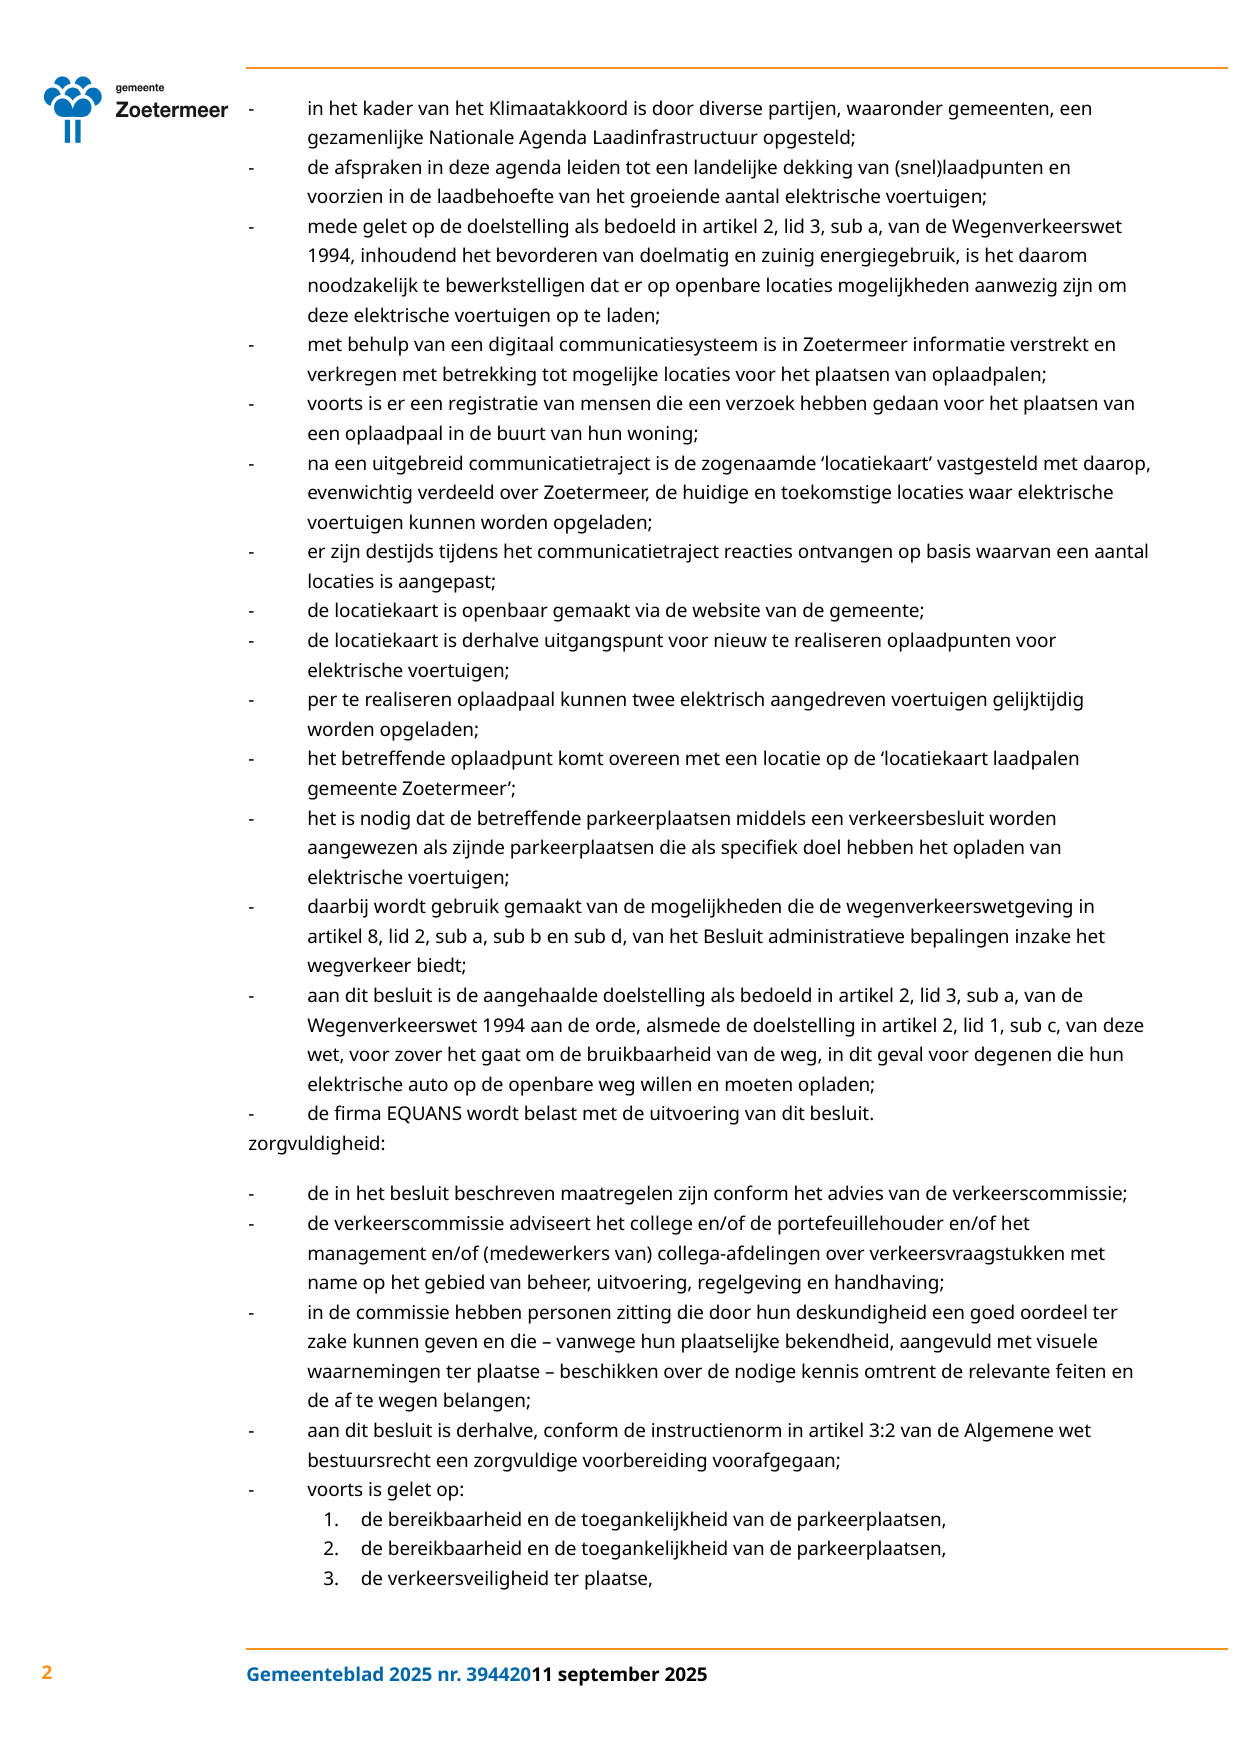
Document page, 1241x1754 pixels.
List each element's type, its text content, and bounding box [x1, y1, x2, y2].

list per te realiseren oplaadpaal kunnen twee elektrisch aangedreven voertuigen gelijktijdig worden opgeladen; [248, 686, 1152, 742]
list aan dit besluit is de aangehaalde doelstelling als bedoeld in artikel 2, lid 3, sub a, van de Wegenverkeerswet 1994 aan de orde, alsmede de doelstelling in artikel 2, lid 1, sub c, van deze wet, voor zover het gaat om de bruikbaarheid van de weg, in dit geval voor degenen die hun elektrische auto op de openbare weg willen en moeten opladen; [248, 982, 1152, 1097]
list de in het besluit beschreven maatregelen zijn conform het advies van de verkeerscommissie; [248, 1181, 1152, 1206]
list het betreffende oplaadpunt komt overeen met een locatie op de ‘locatiekaart laadpalen gemeente Zoetermeer’; [248, 746, 1152, 801]
list mede gelet op de doelstelling als bedoeld in artikel 2, lid 3, sub a, van de Wegenverkeerswet 1994, inhoudend het bevorderen van doelmatig en zuinig energiegebruik, is het daarom noodzakelijk te bewerkstelligen dat er op openbare locaties mogelijkheden aanwezig zijn om deze elektrische voertuigen op te laden; [248, 213, 1152, 328]
list de verkeerscommissie adviseert het college en/of de portefeuillehouder en/of het management en/of (medewerkers van) collega-afdelingen over verkeersvraagstukken met name op het gebied van beheer, uitvoering, regelgeving en handhaving; [248, 1210, 1152, 1295]
list de verkeersveiligheid ter plaatse, [323, 1565, 1152, 1591]
list daarbij wordt gebruik gemaakt van de mogelijkheden die de wegenverkeerswetgeving in artikel 8, lid 2, sub a, sub b en sub d, van het Besluit administratieve bepalingen inzake het wegverkeer biedt; [248, 893, 1152, 978]
list de locatiekaart is openbaar gemaakt via de website van de gemeente; [248, 598, 1152, 623]
list de firma EQUANS wordt belast met de uitvoering van dit besluit. [248, 1101, 1152, 1126]
list met behulp van een digitaal communicatiesysteem is in Zoetermeer informatie verstrekt en verkregen met betrekking tot mogelijke locaties voor het plaatsen van oplaadpalen; [248, 331, 1152, 387]
text zorgvuldigheid: [248, 1130, 1152, 1156]
picture [41, 47, 231, 172]
list voorts is er een registratie van mensen die een verzoek hebben gedaan voor het plaatsen van een oplaadpaal in de buurt van hun woning; [248, 391, 1152, 446]
list er zijn destijds tijdens het communicatietraject reacties ontvangen op basis waarvan een aantal locaties is aangepast; [248, 538, 1152, 594]
list de afspraken in deze agenda leiden tot een landelijke dekking van (snel)laadpunten en voorzien in de laadbehoefte van het groeiende aantal elektrische voertuigen; [248, 154, 1152, 209]
list in het kader van het Klimaatakkoord is door diverse partijen, waaronder gemeenten, een gezamenlijke Nationale Agenda Laadinfrastructuur opgesteld; [248, 95, 1152, 150]
list voorts is gelet op: [248, 1476, 1152, 1502]
list de bereikbaarheid en de toegankelijkheid van de parkeerplaatsen, [323, 1536, 1152, 1561]
list na een uitgebreid communicatietraject is de zogenaamde ‘locatiekaart’ vastgesteld met daarop, evenwichtig verdeeld over Zoetermeer, de huidige en toekomstige locaties waar elektrische voertuigen kunnen worden opgeladen; [248, 450, 1152, 535]
list in de commissie hebben personen zitting die door hun deskundigheid een goed oordeel ter zake kunnen geven en die – vanwege hun plaatselijke bekendheid, aangevuld met visuele waarnemingen ter plaatse – beschikken over de nodige kennis omtrent de relevante feiten en de af te wegen belangen; [248, 1299, 1152, 1413]
list de bereikbaarheid en de toegankelijkheid van de parkeerplaatsen, [323, 1506, 1152, 1532]
list de locatiekaart is derhalve uitgangspunt voor nieuw te realiseren oplaadpunten voor elektrische voertuigen; [248, 627, 1152, 683]
list aan dit besluit is derhalve, conform de instructienorm in artikel 3:2 van de Algemene wet bestuursrecht een zorgvuldige voorbereiding voorafgegaan; [248, 1417, 1152, 1473]
list het is nodig dat de betreffende parkeerplaatsen middels een verkeersbesluit worden aangewezen als zijnde parkeerplaatsen die als specifiek doel hebben het opladen van elektrische voertuigen; [248, 805, 1152, 890]
